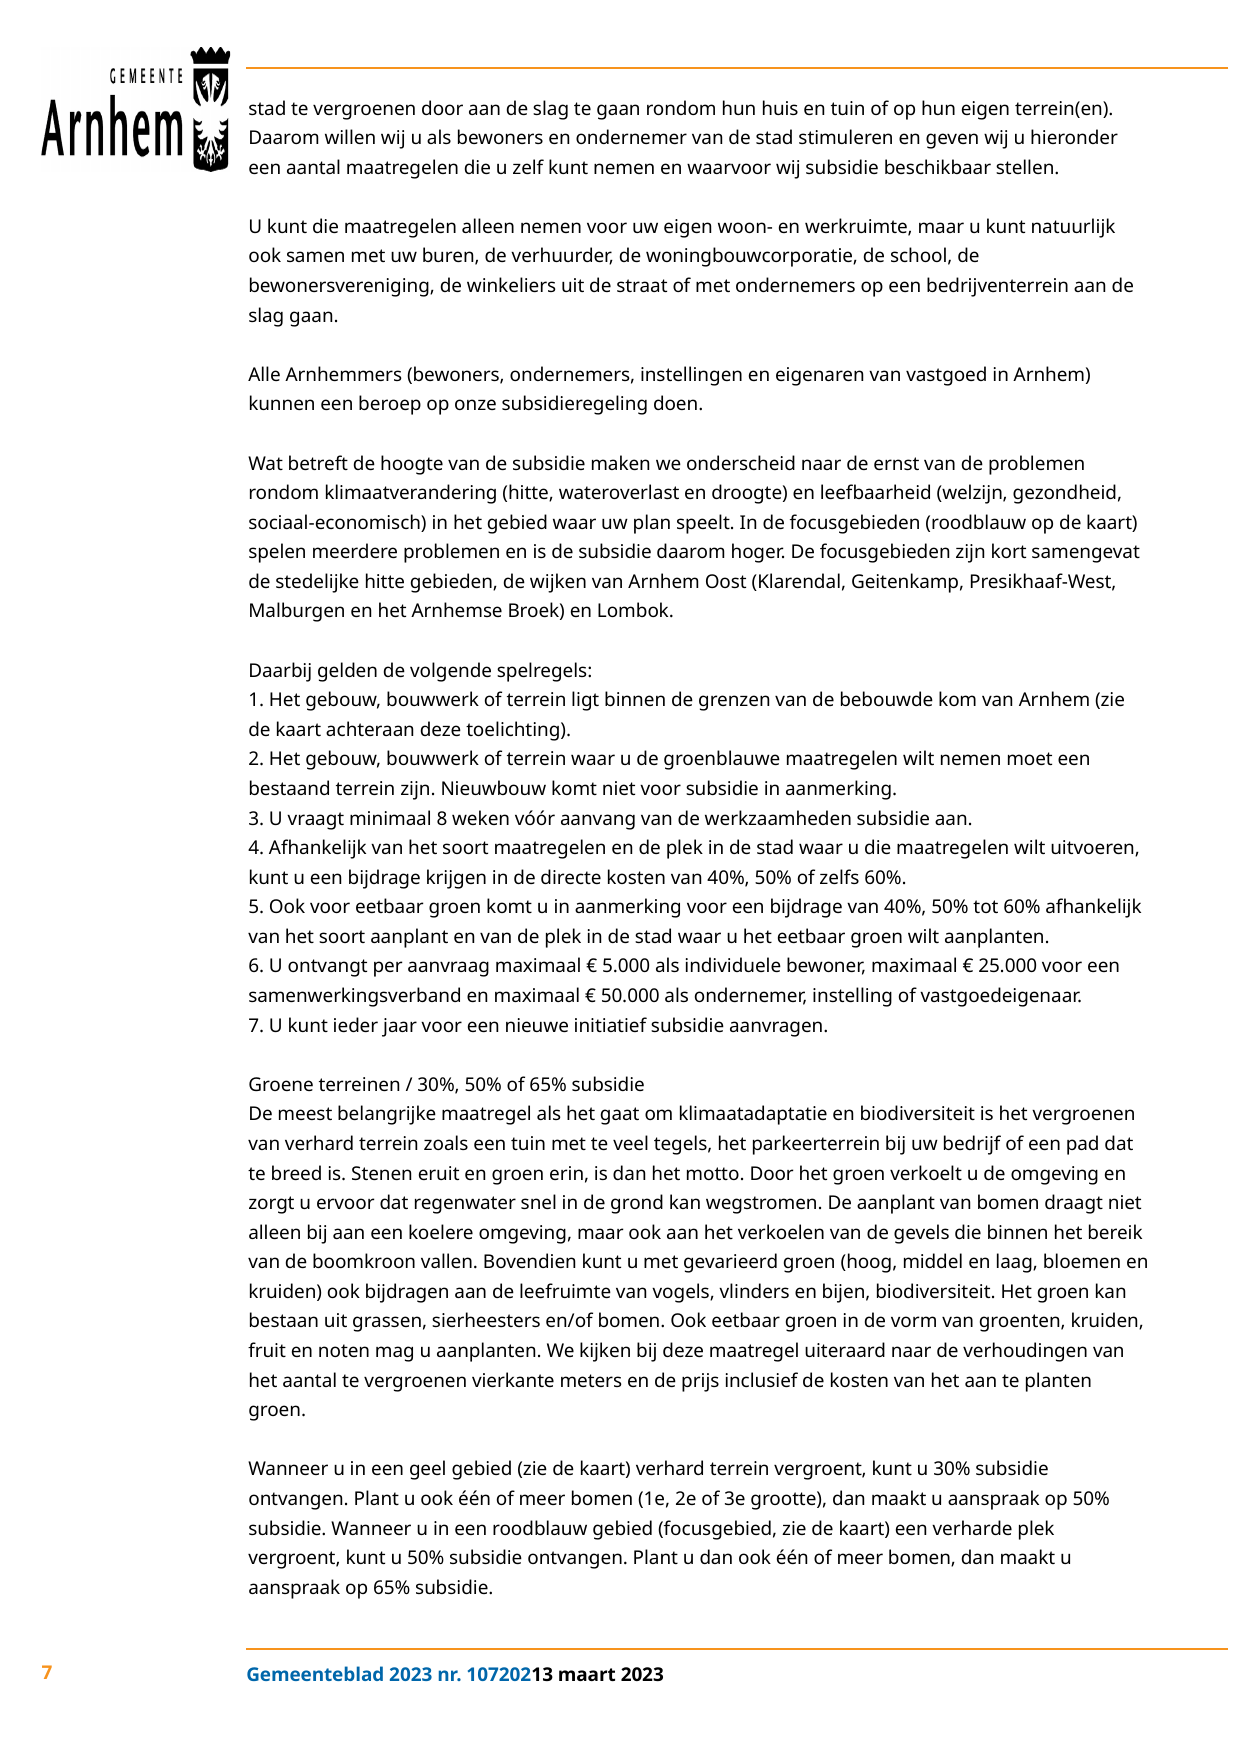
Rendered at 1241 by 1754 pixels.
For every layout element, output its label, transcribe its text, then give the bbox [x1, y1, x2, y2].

text Wat betreft de hoogte van de subsidie maken we onderscheid naar de ernst van de problemen rondom klimaatverandering (hitte, wateroverlast en droogte) en leefbaarheid (welzijn, gezondheid, sociaal-economisch) in het gebied waar uw plan speelt. In de focusgebieden (roodblauw op de kaart) spelen meerdere problemen en is de subsidie daarom hoger. De focusgebieden zijn kort samengevat de stedelijke hitte gebieden, de wijken van Arnhem Oost (Klarendal, Geitenkamp, Presikhaaf-West, Malburgen en het Arnhemse Broek) en Lombok. [248, 450, 1152, 623]
text U kunt die maatregelen alleen nemen voor uw eigen woon- en werkruimte, maar u kunt natuurlijk ook samen met uw buren, de verhuurder, de woningbouwcorporatie, de school, de bewonersvereniging, de winkeliers uit de straat of met ondernemers op een bedrijventerrein aan de slag gaan. [248, 213, 1152, 328]
text Groene terreinen / 30%, 50% of 65% subsidie [248, 1071, 1152, 1097]
text Daarbij gelden de volgende spelregels: [248, 657, 1152, 683]
text 4. Afhankelijk van het soort maatregelen en de plek in de stad waar u die maatregelen wilt uitvoeren, kunt u een bijdrage krijgen in de directe kosten van 40%, 50% of zelfs 60%. [248, 834, 1152, 890]
picture [41, 47, 231, 172]
text Alle Arnhemmers (bewoners, ondernemers, instellingen en eigenaren van vastgoed in Arnhem) kunnen een beroep op onze subsidieregeling doen. [248, 361, 1152, 416]
text 7. U kunt ieder jaar voor een nieuwe initiatief subsidie aanvragen. [248, 1012, 1152, 1038]
text stad te vergroenen door aan de slag te gaan rondom hun huis en tuin of op hun eigen terrein(en). Daarom willen wij u als bewoners en ondernemer van de stad stimuleren en geven wij u hieronder een aantal maatregelen die u zelf kunt nemen en waarvoor wij subsidie beschikbaar stellen. [248, 95, 1152, 180]
text 5. Ook voor eetbaar groen komt u in aanmerking voor een bijdrage van 40%, 50% tot 60% afhankelijk van het soort aanplant en van de plek in de stad waar u het eetbaar groen wilt aanplanten. [248, 893, 1152, 949]
text Wanneer u in een geel gebied (zie de kaart) verhard terrein vergroent, kunt u 30% subsidie ontvangen. Plant u ook één of meer bomen (1e, 2e of 3e grootte), dan maakt u aanspraak op 50% subsidie. Wanneer u in een roodblauw gebied (focusgebied, zie de kaart) een verharde plek vergroent, kunt u 50% subsidie ontvangen. Plant u dan ook één of meer bomen, dan maakt u aanspraak op 65% subsidie. [248, 1456, 1152, 1600]
text 3. U vraagt minimaal 8 weken vóór aanvang van de werkzaamheden subsidie aan. [248, 805, 1152, 831]
text De meest belangrijke maatregel als het gaat om klimaatadaptatie en biodiversiteit is het vergroenen van verhard terrein zoals een tuin met te veel tegels, het parkeerterrein bij uw bedrijf of een pad dat te breed is. Stenen eruit en groen erin, is dan het motto. Door het groen verkoelt u de omgeving en zorgt u ervoor dat regenwater snel in de grond kan wegstromen. De aanplant van bomen draagt niet alleen bij aan een koelere omgeving, maar ook aan het verkoelen van de gevels die binnen het bereik van de boomkroon vallen. Bovendien kunt u met gevarieerd groen (hoog, middel en laag, bloemen en kruiden) ook bijdragen aan de leefruimte van vogels, vlinders en bijen, biodiversiteit. Het groen kan bestaan uit grassen, sierheesters en/of bomen. Ook eetbaar groen in de vorm van groenten, kruiden, fruit en noten mag u aanplanten. We kijken bij deze maatregel uiteraard naar de verhoudingen van het aantal te vergroenen vierkante meters en de prijs inclusief de kosten van het aan te planten groen. [248, 1101, 1152, 1422]
text 1. Het gebouw, bouwwerk of terrein ligt binnen de grenzen van de bebouwde kom van Arnhem (zie de kaart achteraan deze toelichting). [248, 686, 1152, 742]
text 2. Het gebouw, bouwwerk of terrein waar u de groenblauwe maatregelen wilt nemen moet een bestaand terrein zijn. Nieuwbouw komt niet voor subsidie in aanmerking. [248, 746, 1152, 801]
text 6. U ontvangt per aanvraag maximaal € 5.000 als individuele bewoner, maximaal € 25.000 voor een samenwerkingsverband en maximaal € 50.000 als ondernemer, instelling of vastgoedeigenaar. [248, 953, 1152, 1008]
